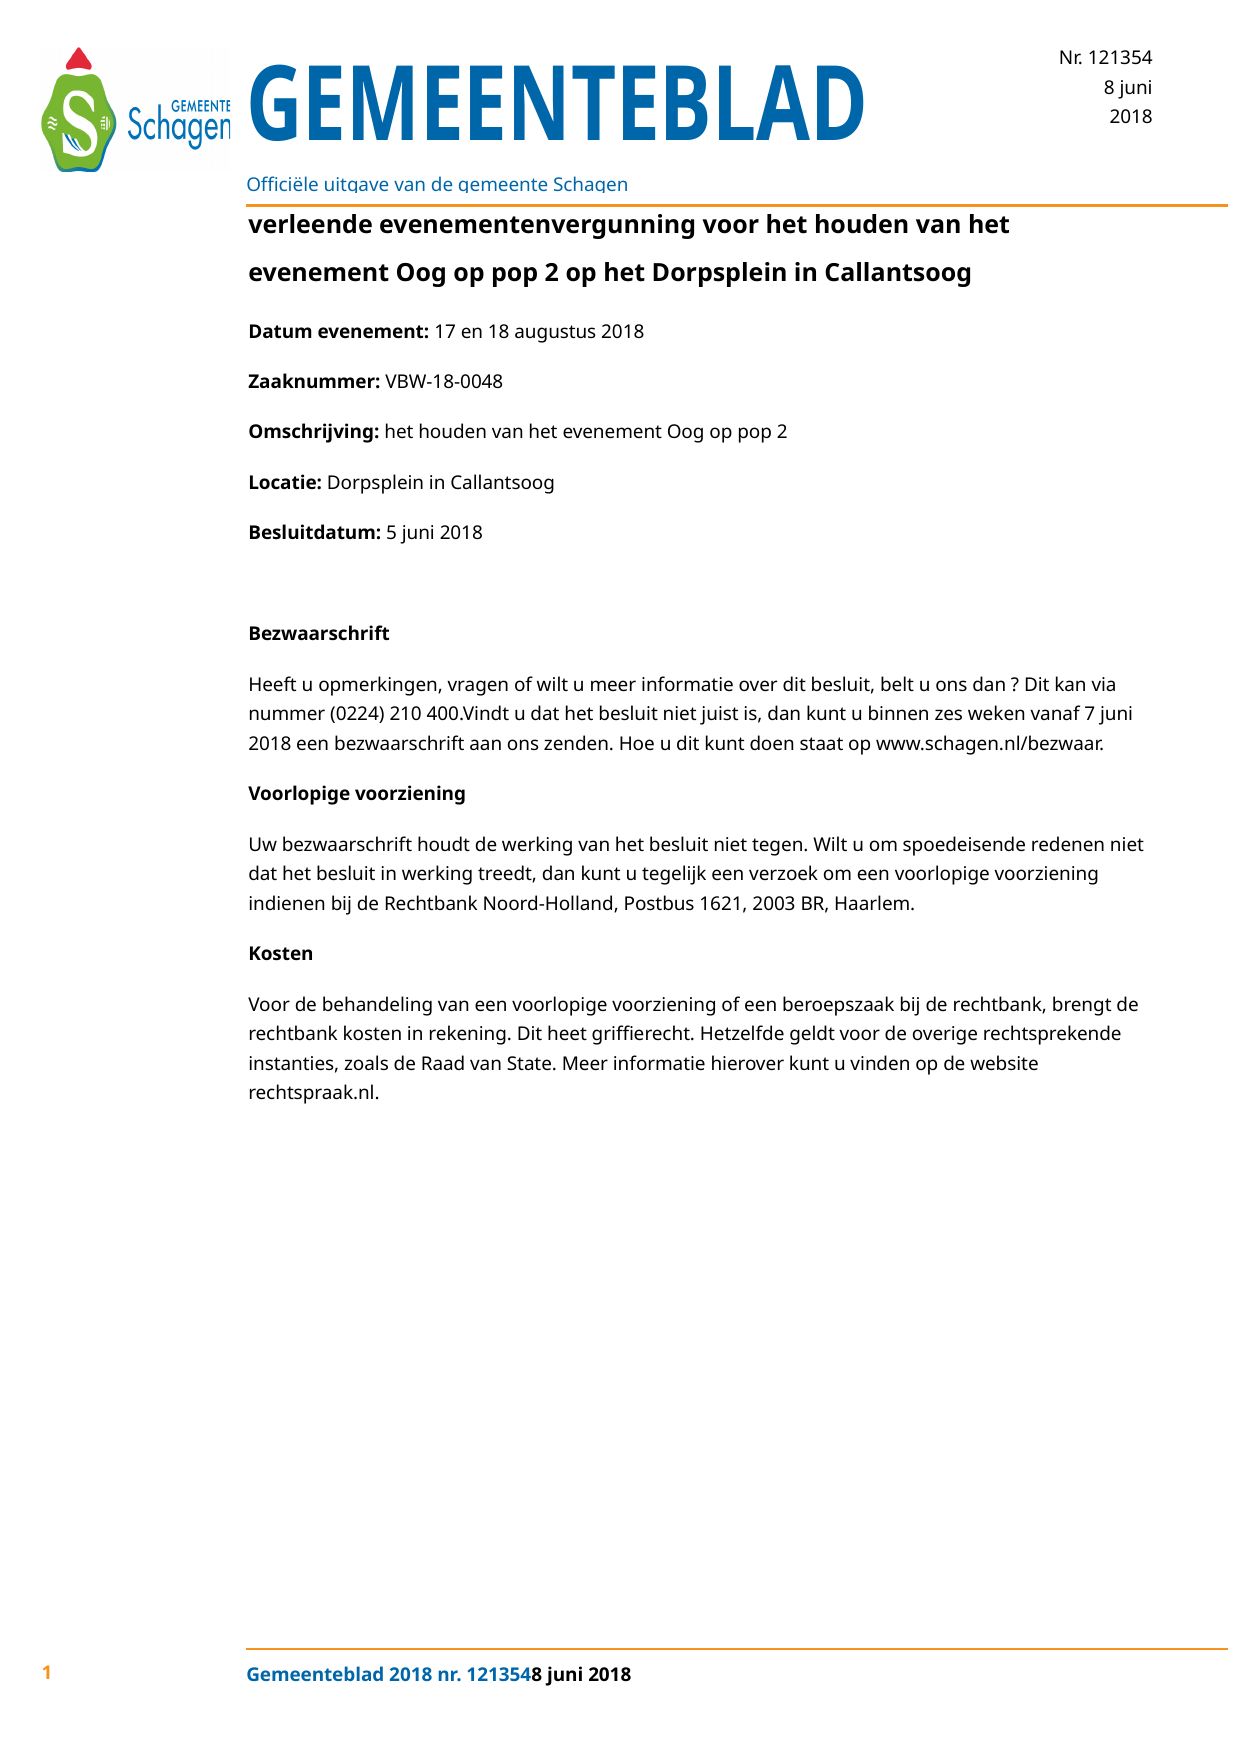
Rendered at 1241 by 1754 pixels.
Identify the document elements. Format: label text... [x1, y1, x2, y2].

text Uw bezwaarschrift houdt de werking van het besluit niet tegen. Wilt u om spoedeisende redenen niet dat het besluit in werking treedt, dan kunt u tegelijk een verzoek om een voorlopige voorziening indienen bij de Rechtbank Noord-Holland, Postbus 1621, 2003 BR, Haarlem. [248, 831, 1152, 916]
text verleende evenementenvergunning voor het houden van het evenement Oog op pop 2 op het Dorpsplein in Callantsoog [248, 207, 1152, 288]
text Voor de behandeling van een voorlopige voorziening of een beroepszaak bij de rechtbank, brengt de rechtbank kosten in rekening. Dit heet griffierecht. Hetzelfde geldt voor de overige rechtsprekende instanties, zoals de Raad van State. Meer informatie hierover kunt u vinden op de website rechtspraak.nl. [248, 991, 1152, 1105]
text Omschrijving: het houden van het evenement Oog op pop 2 [248, 419, 1152, 444]
text Voorlopige voorziening [248, 780, 1152, 806]
text Heeft u opmerkingen, vragen of wilt u meer informatie over dit besluit, belt u ons dan ? Dit kan via nummer (0224) 210 400.Vindt u dat het besluit niet juist is, dan kunt u binnen zes weken vanaf 7 juni 2018 een bezwaarschrift aan ons zenden. Hoe u dit kunt doen staat op www.schagen.nl/bezwaar. [248, 671, 1152, 756]
text Besluitdatum: 5 juni 2018 [248, 519, 1152, 545]
text Locatie: Dorpsplein in Callantsoog [248, 469, 1152, 495]
picture [41, 47, 231, 172]
text Zaaknummer: VBW-18-0048 [248, 368, 1152, 394]
text Kosten [248, 940, 1152, 966]
text Datum evenement: 17 en 18 augustus 2018 [248, 318, 1152, 344]
text Bezwaarschrift [248, 620, 1152, 646]
